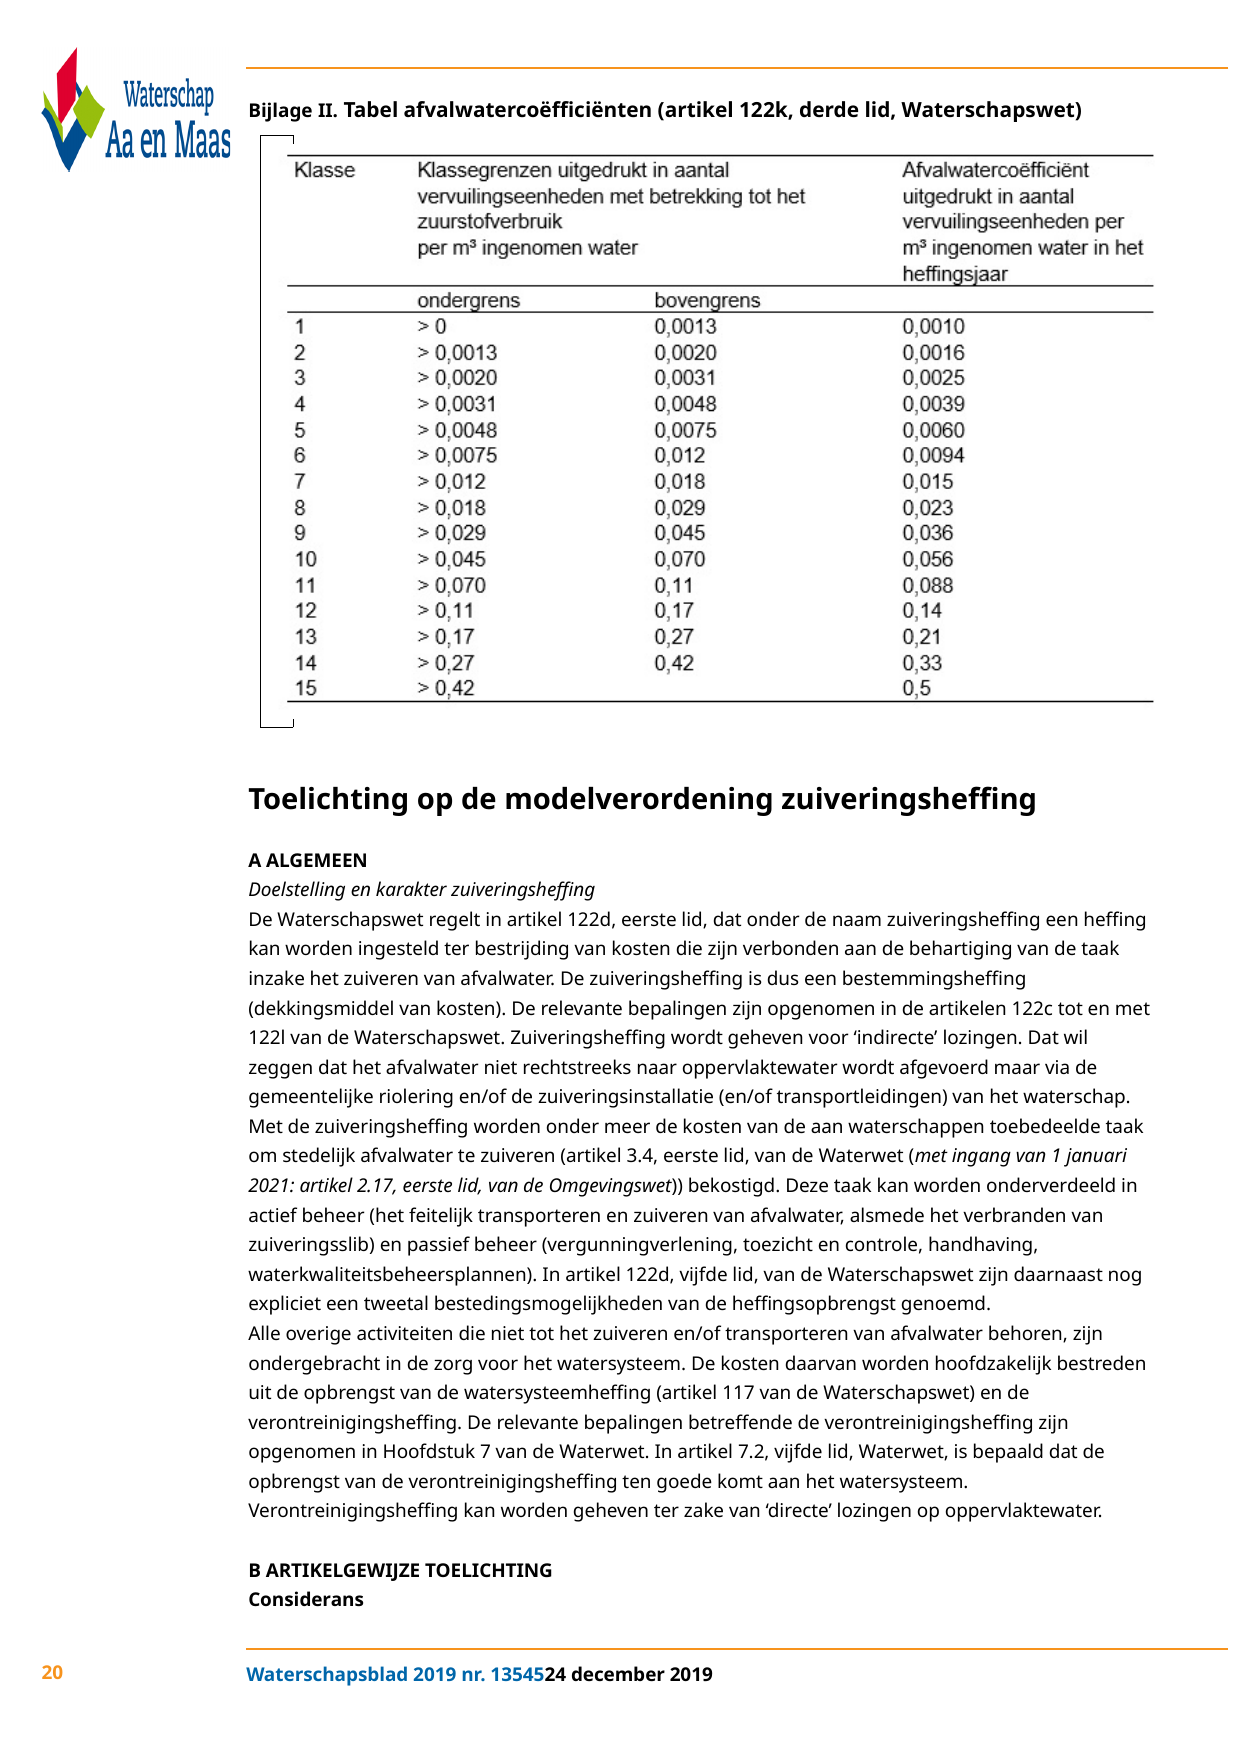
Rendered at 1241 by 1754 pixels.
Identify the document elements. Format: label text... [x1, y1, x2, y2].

text Alle overige activiteiten die niet tot het zuiveren en/of transporteren van afvalwater behoren, zijn ondergebracht in de zorg voor het watersysteem. De kosten daarvan worden hoofdzakelijk bestreden uit de opbrengst van de watersysteemheffing (artikel 117 van de Waterschapswet) en de verontreinigingsheffing. De relevante bepalingen betreffende de verontreinigingsheffing zijn opgenomen in Hoofdstuk 7 van de Waterwet. In artikel 7.2, vijfde lid, Waterwet, is bepaald dat de opbrengst van de verontreinigingsheffing ten goede komt aan het watersysteem. Verontreinigingsheffing kan worden geheven ter zake van ‘directe’ lozingen op oppervlaktewater. [248, 1320, 1152, 1523]
text B ARTIKELGEWIJZE TOELICHTING [248, 1557, 1152, 1583]
picture [41, 47, 231, 172]
picture [268, 144, 1173, 719]
text Doelstelling en karakter zuiveringsheffing [248, 876, 1152, 902]
text Bijlage II. Tabel afvalwatercoëfficiënten (artikel 122k, derde lid, Waterschapswet) [248, 95, 1152, 123]
text Met de zuiveringsheffing worden onder meer de kosten van de aan waterschappen toebedeelde taak om stedelijk afvalwater te zuiveren (artikel 3.4, eerste lid, van de Waterwet (met ingang van 1 januari 2021: artikel 2.17, eerste lid, van de Omgevingswet)) bekostigd. Deze taak kan worden onderverdeeld in actief beheer (het feitelijk transporteren en zuiveren van afvalwater, alsmede het verbranden van zuiveringsslib) en passief beheer (vergunningverlening, toezicht en controle, handhaving, waterkwaliteitsbeheersplannen). In artikel 122d, vijfde lid, van de Waterschapswet zijn daarnaast nog expliciet een tweetal bestedingsmogelijkheden van de heffingsopbrengst genoemd. [248, 1113, 1152, 1316]
text De Waterschapswet regelt in artikel 122d, eerste lid, dat onder de naam zuiveringsheffing een heffing kan worden ingesteld ter bestrijding van kosten die zijn verbonden aan de behartiging van de taak inzake het zuiveren van afvalwater. De zuiveringsheffing is dus een bestemmingsheffing (dekkingsmiddel van kosten). De relevante bepalingen zijn opgenomen in de artikelen 122c tot en met 122l van de Waterschapswet. Zuiveringsheffing wordt geheven voor ‘indirecte’ lozingen. Dat wil zeggen dat het afvalwater niet rechtstreeks naar oppervlaktewater wordt afgevoerd maar via de gemeentelijke riolering en/of de zuiveringsinstallatie (en/of transportleidingen) van het waterschap. [248, 906, 1152, 1109]
text Toelichting op de modelverordening zuiveringsheffing [248, 778, 1152, 818]
text A ALGEMEEN [248, 847, 1152, 873]
text Considerans [248, 1586, 1152, 1612]
